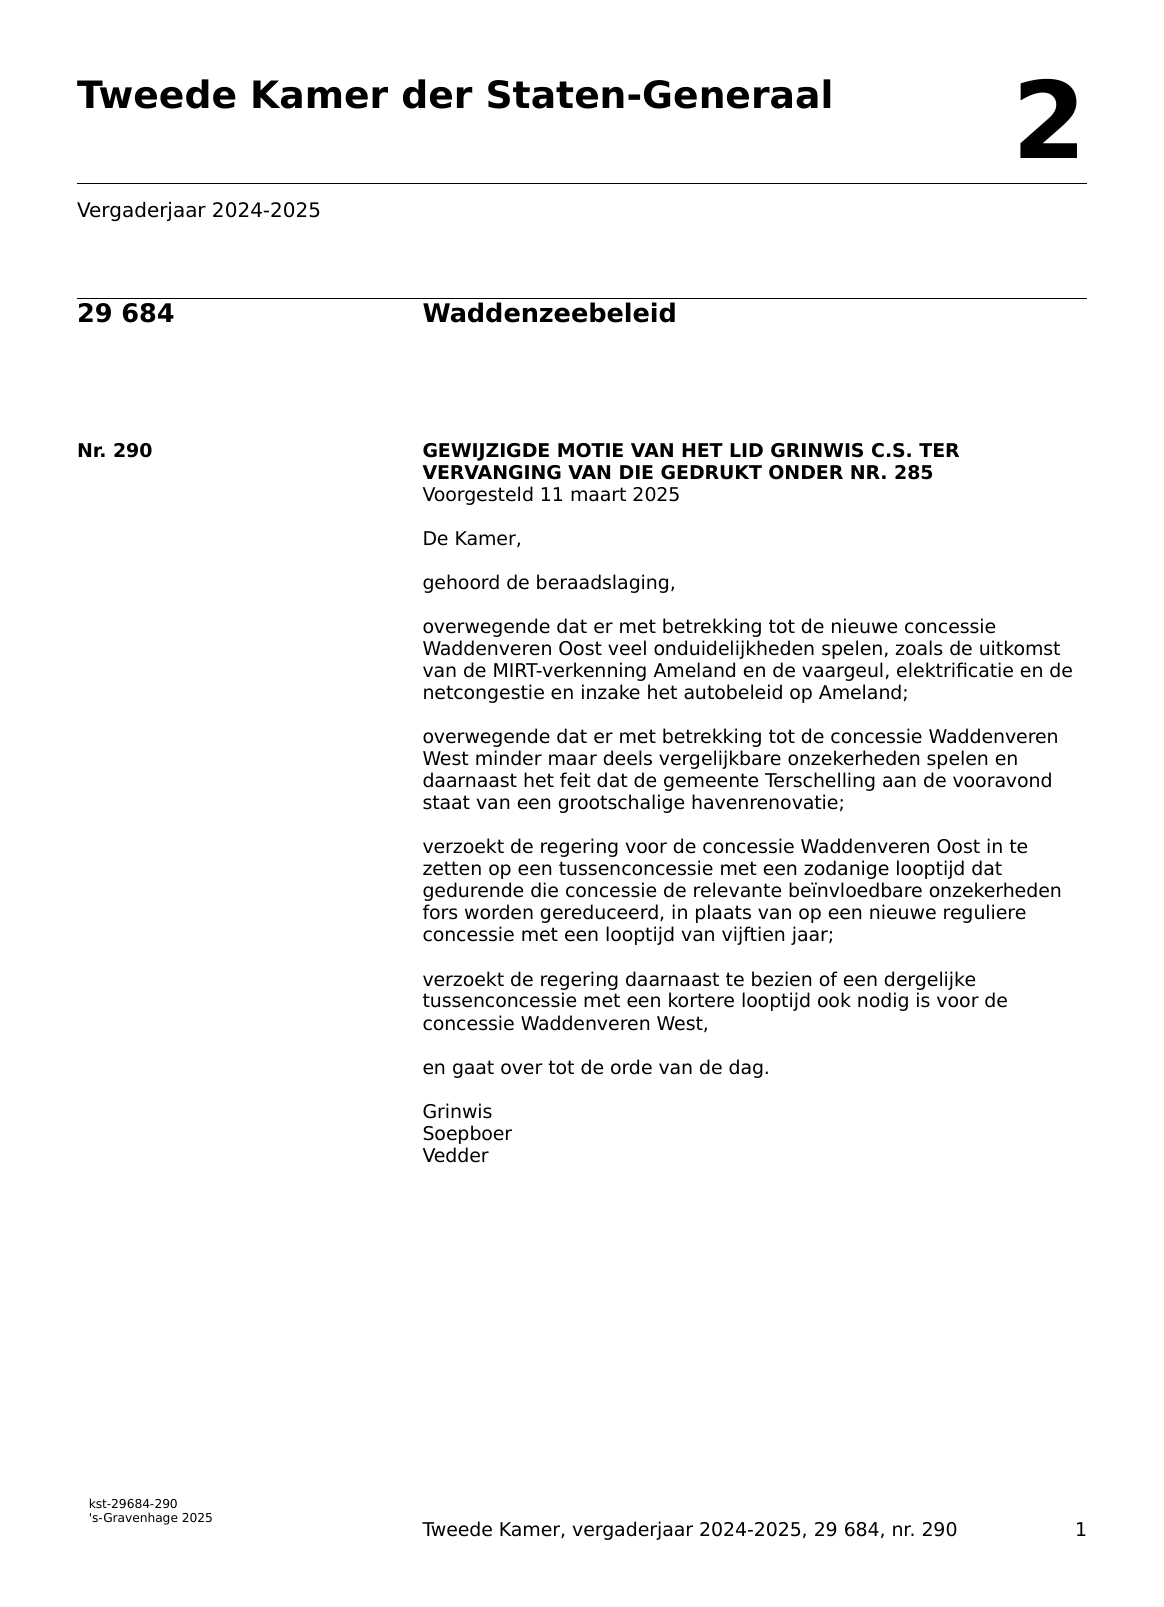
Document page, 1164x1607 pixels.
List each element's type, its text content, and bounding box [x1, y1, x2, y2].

text 's-Gravenhage 2025 [88, 1511, 323, 1525]
table_header 2 [886, 59, 1087, 183]
table_cell Vergaderjaar 2024-2025 [77, 184, 1087, 298]
text gehoord de beraadslaging, [422, 572, 1087, 594]
text en gaat over tot de orde van de dag. [422, 1057, 1087, 1078]
text Voorgesteld 11 maart 2025 [422, 484, 1087, 506]
text overwegende dat er met betrekking tot de nieuwe concessie Waddenveren Oost veel onduidelijkheden spelen, zoals de uitkomst van de MIRT-verkenning Ameland en de vaargeul, elektrificatie en de netcongestie en inzake het autobeleid op Ameland; [422, 616, 1087, 704]
table_header Tweede Kamer der Staten-Generaal [77, 59, 886, 183]
text Vedder [422, 1145, 1087, 1167]
text verzoekt de regering daarnaast te bezien of een dergelijke tussenconcessie met een kortere looptijd ook nodig is voor de concessie Waddenveren West, [422, 968, 1087, 1034]
text verzoekt de regering voor de concessie Waddenveren Oost in te zetten op een tussenconcessie met een zodanige looptijd dat gedurende die concessie de relevante beïnvloedbare onzekerheden fors worden gereduceerd, in plaats van op een nieuwe reguliere concessie met een looptijd van vijftien jaar; [422, 836, 1087, 946]
text De Kamer, [422, 528, 1087, 550]
subtitle 29 684 Waddenzeebeleid [77, 299, 1087, 329]
text kst-29684-290 [88, 1497, 323, 1511]
text Soepboer [422, 1123, 1087, 1145]
subtitle Nr. 290 GEWIJZIGDE MOTIE VAN HET LID GRINWIS C.S. TER VERVANGING VAN DIE GEDRUKT ONDER NR. 285 [77, 440, 1087, 484]
text Grinwis [422, 1101, 1087, 1123]
text overwegende dat er met betrekking tot de concessie Waddenveren West minder maar deels vergelijkbare onzekerheden spelen en daarnaast het feit dat de gemeente Terschelling aan de vooravond staat van een grootschalige havenrenovatie; [422, 726, 1087, 814]
